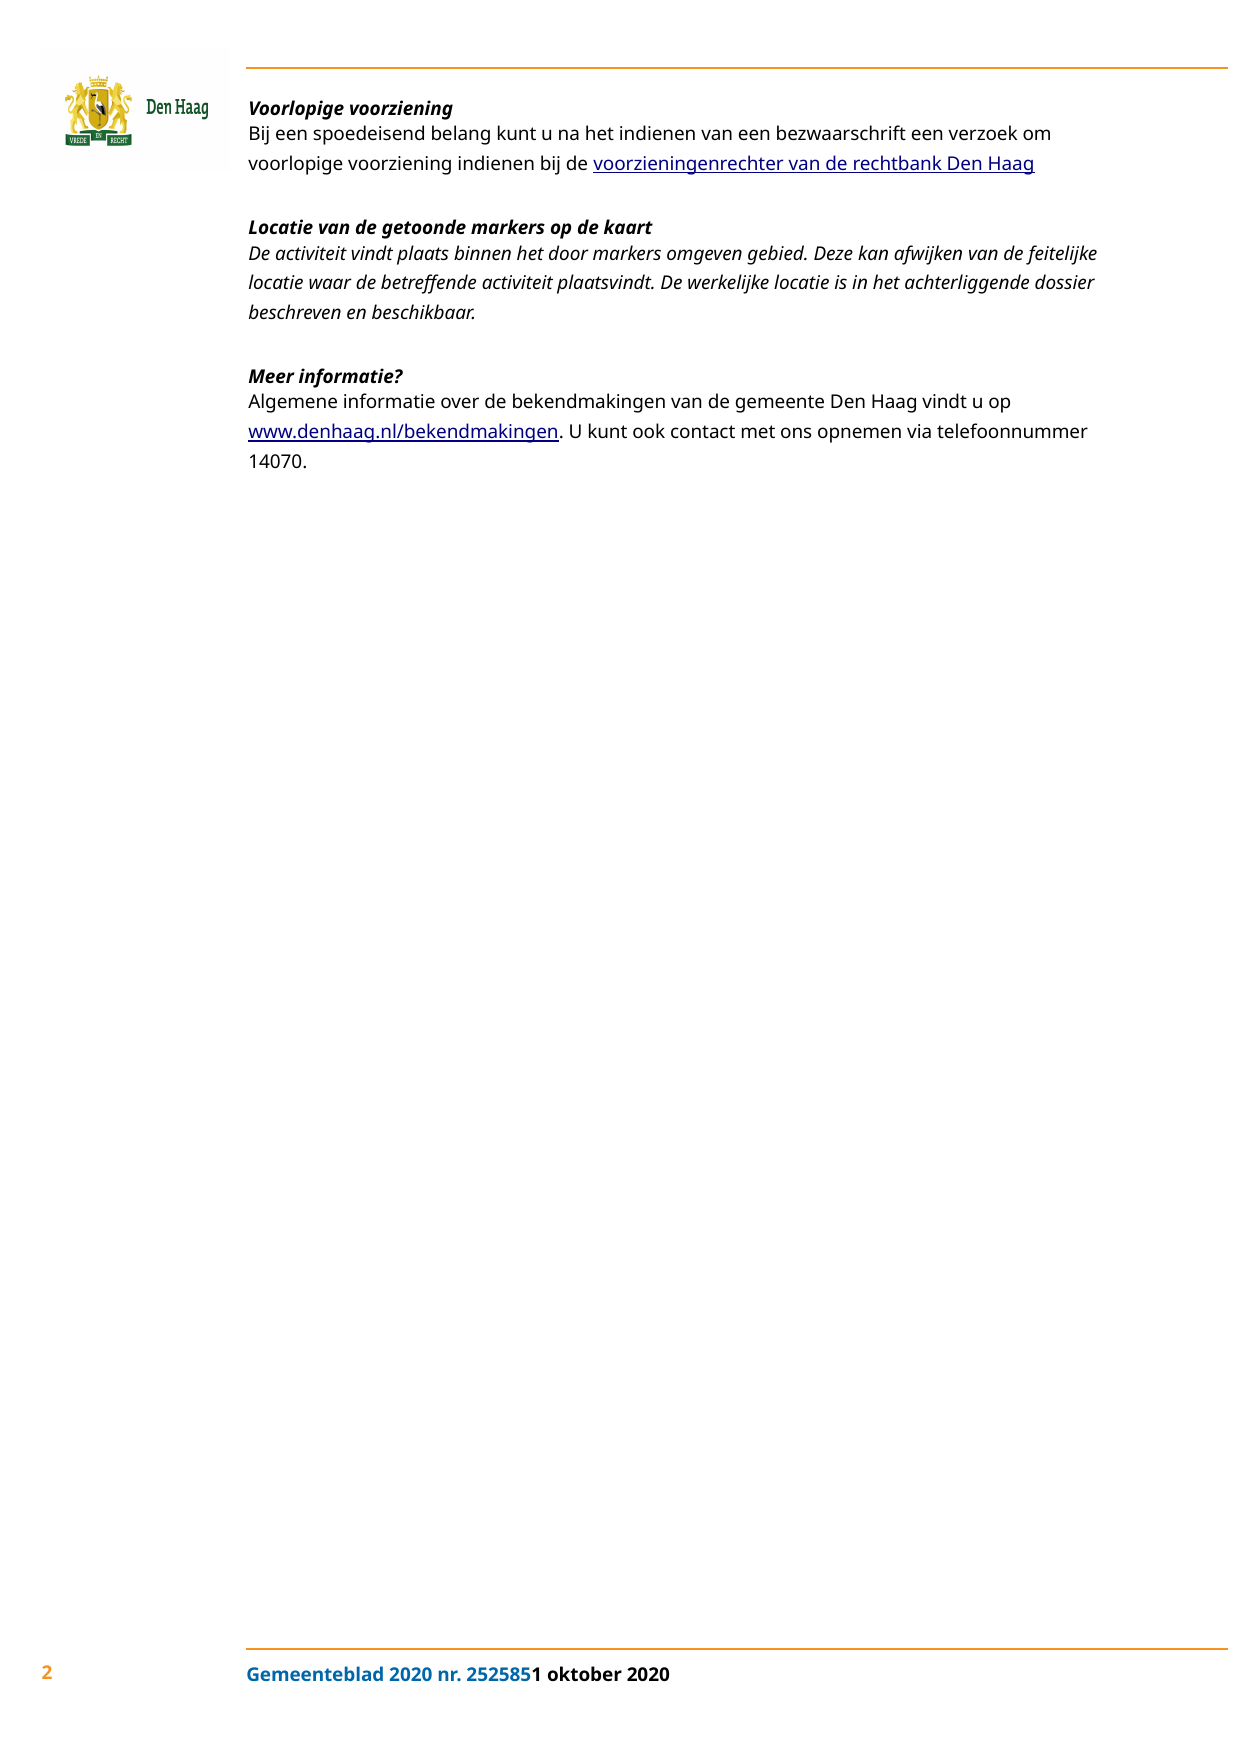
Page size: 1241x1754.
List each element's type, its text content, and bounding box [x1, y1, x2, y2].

text De activiteit vindt plaats binnen het door markers omgeven gebied. Deze kan afwijken van de feitelijke locatie waar de betreffende activiteit plaatsvindt. De werkelijke locatie is in het achterliggende dossier beschreven en beschikbaar. [248, 240, 1152, 325]
text Locatie van de getoonde markers op de kaart [248, 214, 1152, 240]
text Bij een spoedeisend belang kunt u na het indienen van een bezwaarschrift een verzoek om voorlopige voorziening indienen bij de voorzieningenrechter van de rechtbank Den Haag [248, 121, 1152, 176]
text Meer informatie? [248, 363, 1152, 389]
text Voorlopige voorziening [248, 95, 1152, 121]
picture [41, 47, 231, 172]
text Algemene informatie over de bekendmakingen van de gemeente Den Haag vindt u op www.denhaag.nl/bekendmakingen. U kunt ook contact met ons opnemen via telefoonnummer 14070. [248, 389, 1152, 473]
